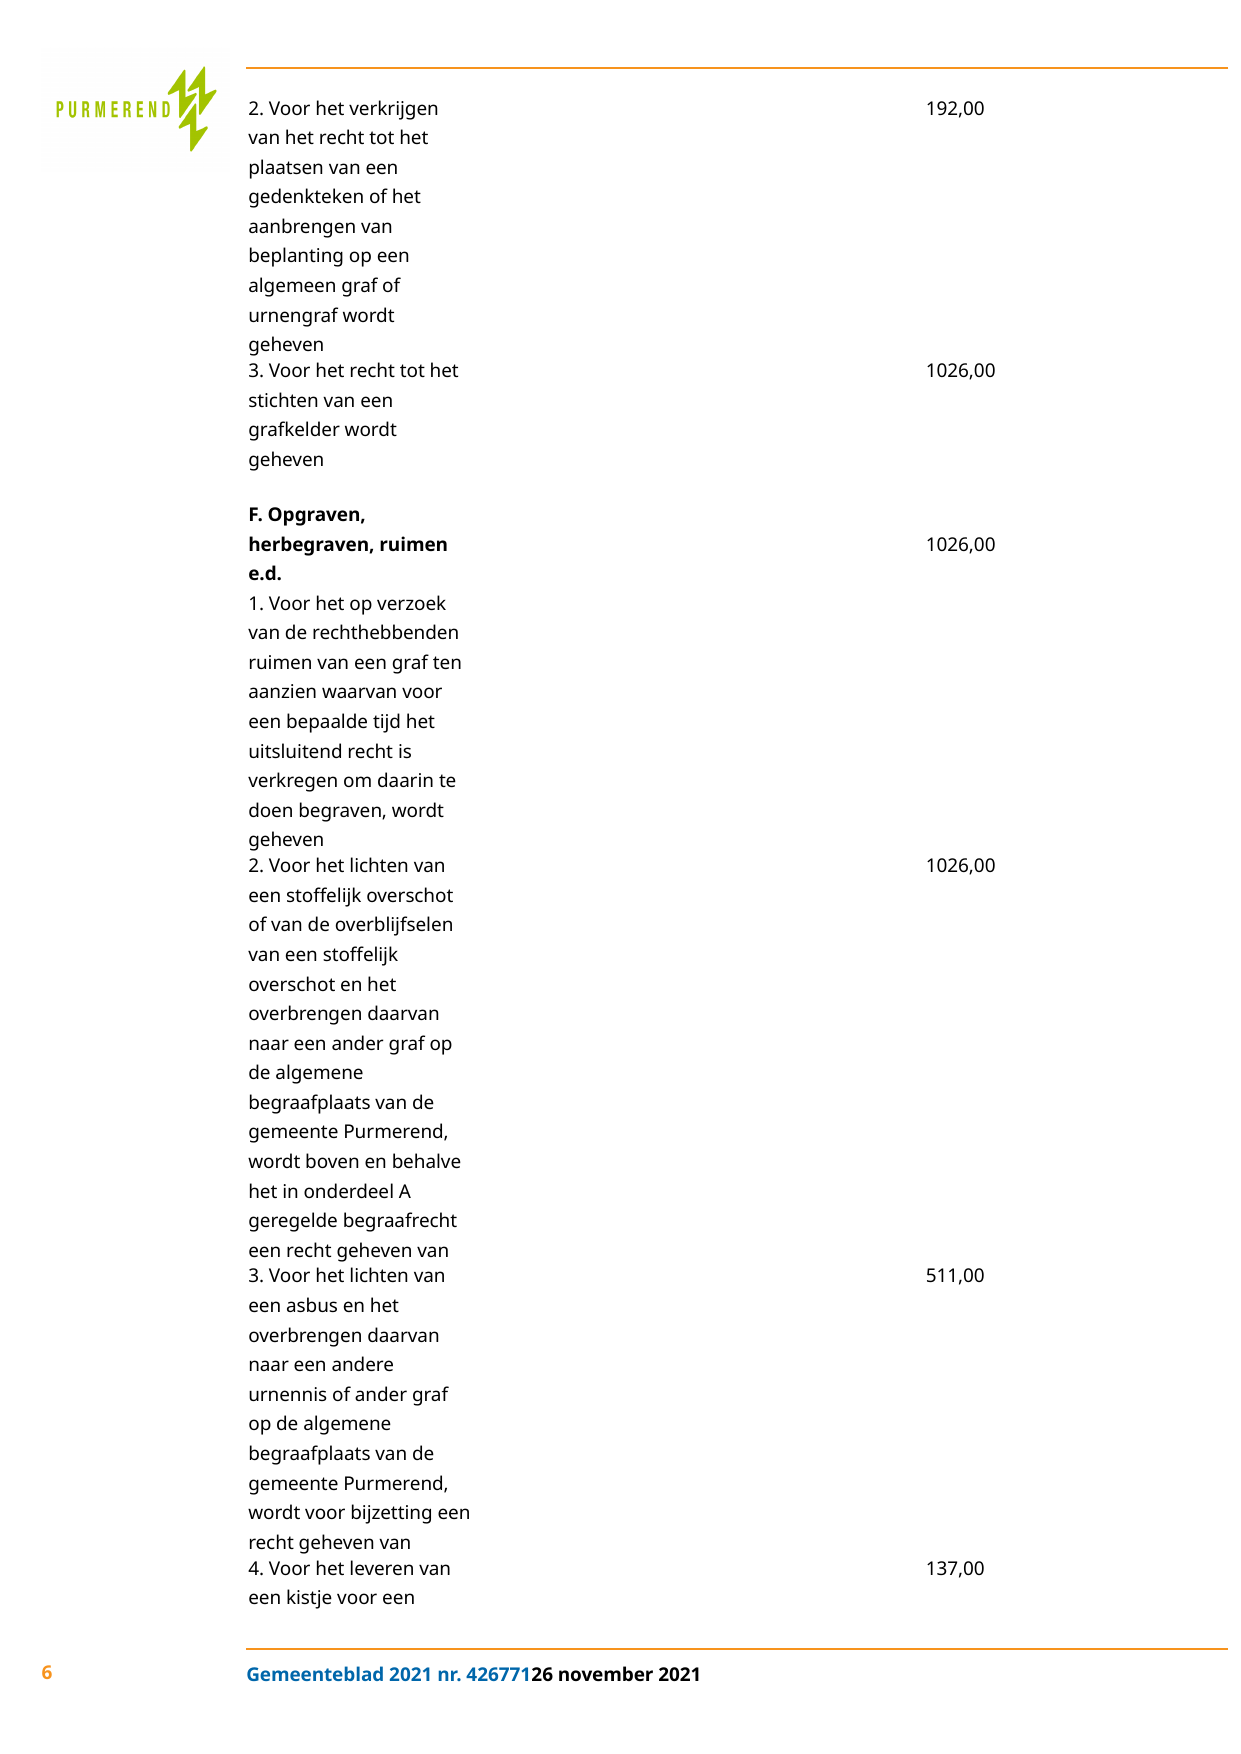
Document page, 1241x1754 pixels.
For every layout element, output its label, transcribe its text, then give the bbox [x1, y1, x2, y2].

table_cell F. Opgraven, herbegraven, ruimen e.d. 1. Voor het op verzoek van de rechthebbenden ruimen van een graf ten aanzien waarvan voor een bepaalde tijd het uitsluitend recht is verkregen om daarin te doen begraven, wordt geheven [248, 501, 474, 852]
table_cell [474, 357, 700, 501]
table_cell [474, 853, 700, 1263]
table_cell 1026,00 [926, 501, 1152, 852]
table_cell [474, 1263, 700, 1555]
table_cell [700, 1263, 926, 1555]
table_cell 2. Voor het verkrijgen van het recht tot het plaatsen van een gedenkteken of het aanbrengen van beplanting op een algemeen graf of urnengraf wordt geheven [248, 95, 474, 357]
table_cell 192,00 [926, 95, 1152, 357]
table_cell [474, 95, 700, 357]
table_cell [700, 357, 926, 501]
table_cell 2. Voor het lichten van een stoffelijk overschot of van de overblijfselen van een stoffelijk overschot en het overbrengen daarvan naar een ander graf op de algemene begraafplaats van de gemeente Purmerend, wordt boven en behalve het in onderdeel A geregelde begraafrecht een recht geheven van [248, 853, 474, 1263]
table_cell [700, 95, 926, 357]
table_cell 3. Voor het lichten van een asbus en het overbrengen daarvan naar een andere urnennis of ander graf op de algemene begraafplaats van de gemeente Purmerend, wordt voor bijzetting een recht geheven van [248, 1263, 474, 1555]
picture [41, 47, 231, 172]
table_cell [474, 501, 700, 852]
table_cell [474, 1555, 700, 1610]
table_cell 1026,00 [926, 357, 1152, 501]
table_cell 511,00 [926, 1263, 1152, 1555]
table_cell [700, 1555, 926, 1610]
table_cell [700, 501, 926, 852]
table_cell 3. Voor het recht tot het stichten van een grafkelder wordt geheven [248, 357, 474, 501]
table_cell 137,00 [926, 1555, 1152, 1610]
table_cell [700, 853, 926, 1263]
table_cell 4. Voor het leveren van een kistje voor een [248, 1555, 474, 1610]
table_cell 1026,00 [926, 853, 1152, 1263]
